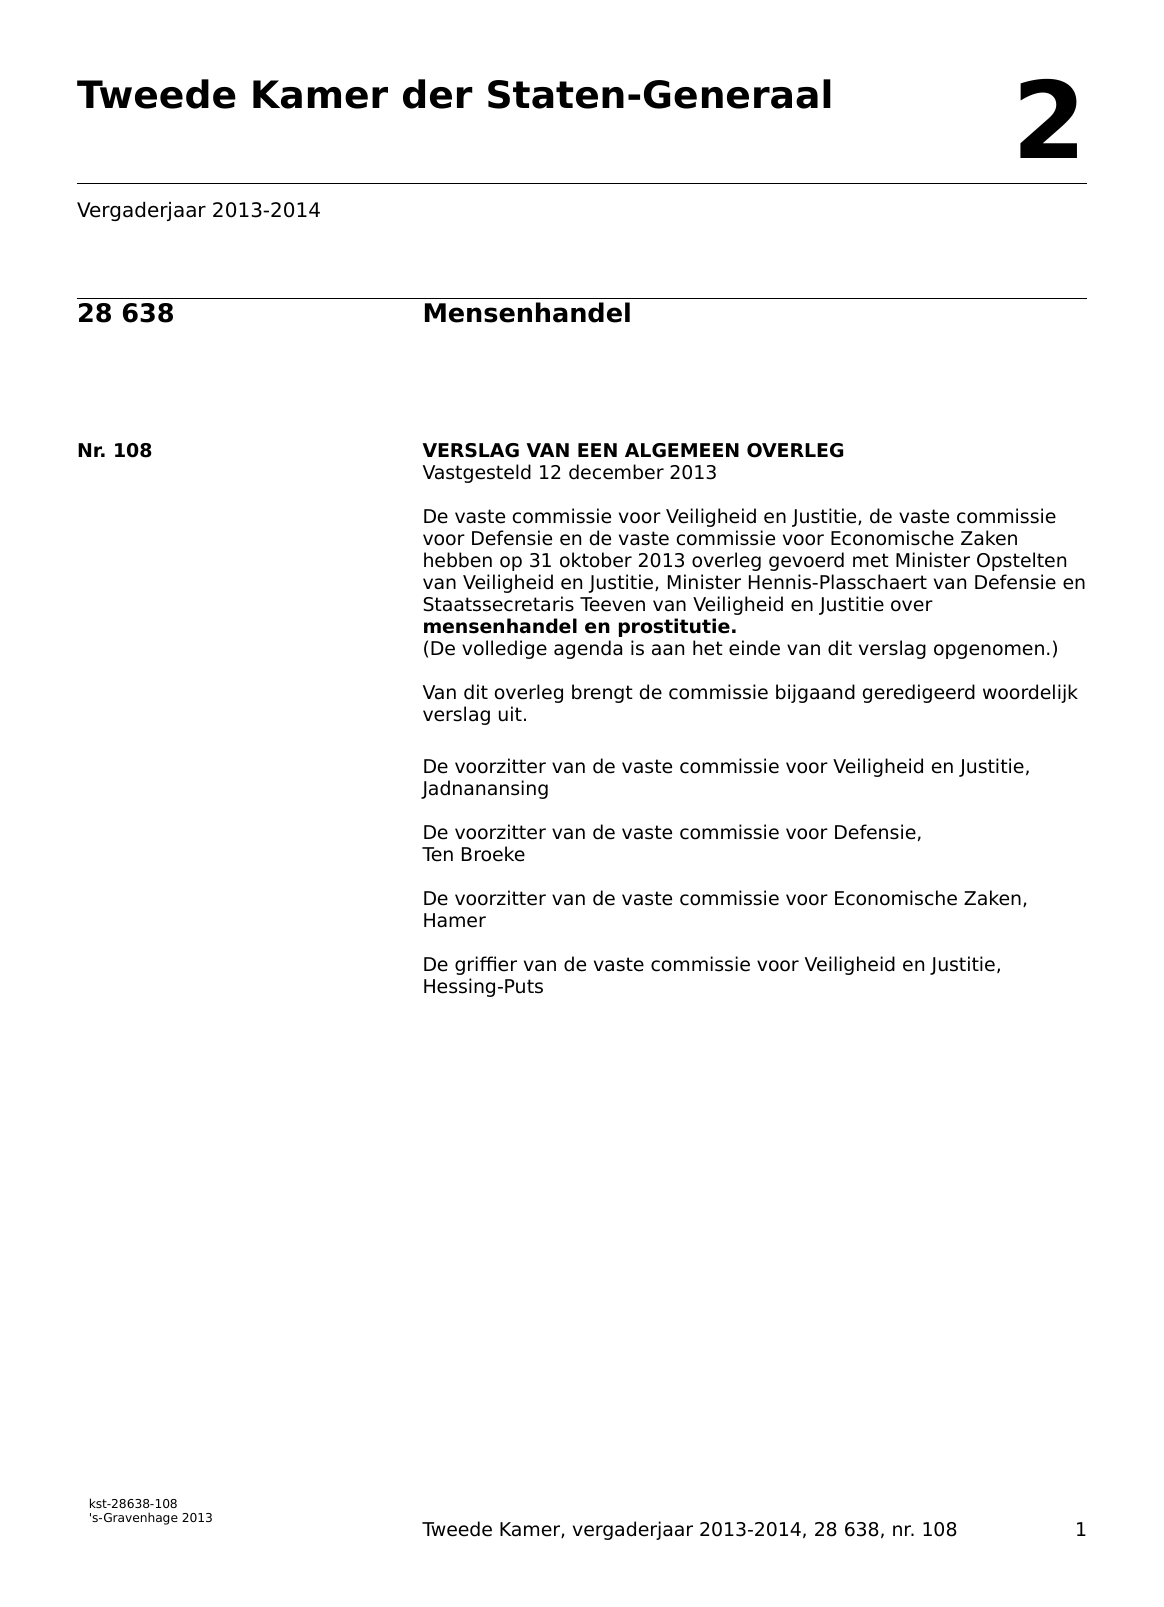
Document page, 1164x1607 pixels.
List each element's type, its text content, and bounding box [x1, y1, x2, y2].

text De voorzitter van de vaste commissie voor Economische Zaken, Hamer [422, 888, 1087, 932]
text Van dit overleg brengt de commissie bijgaand geredigeerd woordelijk verslag uit. [422, 682, 1087, 726]
table_cell Vergaderjaar 2013-2014 [77, 184, 1087, 298]
text 's-Gravenhage 2013 [88, 1511, 323, 1525]
table_header Tweede Kamer der Staten-Generaal [77, 59, 886, 183]
text kst-28638-108 [88, 1497, 323, 1511]
text Vastgesteld 12 december 2013 [422, 462, 1087, 484]
subtitle 28 638 Mensenhandel [77, 299, 1087, 329]
text De griffier van de vaste commissie voor Veiligheid en Justitie, Hessing-Puts [422, 954, 1087, 998]
subtitle Nr. 108 VERSLAG VAN EEN ALGEMEEN OVERLEG [77, 440, 1087, 462]
text De voorzitter van de vaste commissie voor Veiligheid en Justitie, Jadnanansing [422, 756, 1087, 800]
table_header 2 [886, 59, 1087, 183]
text (De volledige agenda is aan het einde van dit verslag opgenomen.) [422, 638, 1087, 660]
text De voorzitter van de vaste commissie voor Defensie, Ten Broeke [422, 822, 1087, 866]
text De vaste commissie voor Veiligheid en Justitie, de vaste commissie voor Defensie en de vaste commissie voor Economische Zaken hebben op 31 oktober 2013 overleg gevoerd met Minister Opstelten van Veiligheid en Justitie, Minister Hennis-Plasschaert van Defensie en Staatssecretaris Teeven van Veiligheid en Justitie over mensenhandel en prostitutie. [422, 506, 1087, 638]
